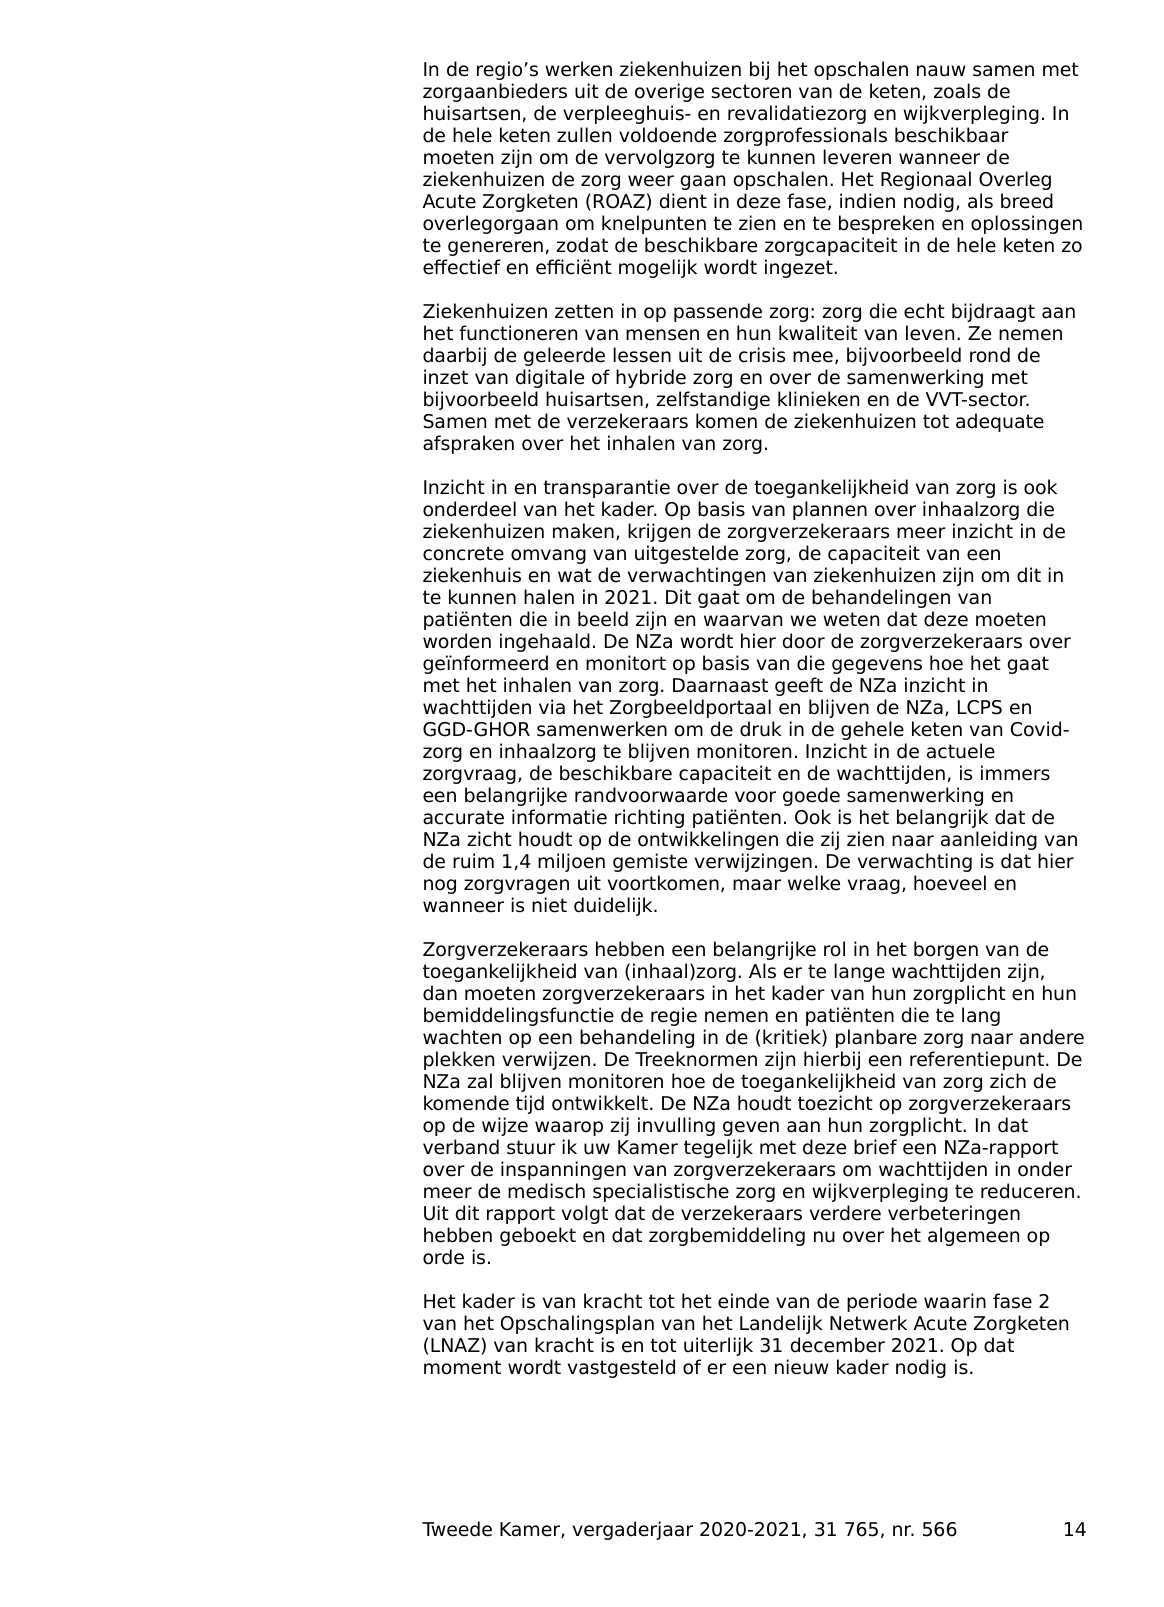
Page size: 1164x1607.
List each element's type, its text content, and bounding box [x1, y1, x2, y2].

text Ziekenhuizen zetten in op passende zorg: zorg die echt bijdraagt aan het functioneren van mensen en hun kwaliteit van leven. Ze nemen daarbij de geleerde lessen uit de crisis mee, bijvoorbeeld rond de inzet van digitale of hybride zorg en over de samenwerking met bijvoorbeeld huisartsen, zelfstandige klinieken en de VVT-sector. Samen met de verzekeraars komen de ziekenhuizen tot adequate afspraken over het inhalen van zorg. [422, 301, 1087, 455]
text Zorgverzekeraars hebben een belangrijke rol in het borgen van de toegankelijkheid van (inhaal)zorg. Als er te lange wachttijden zijn, dan moeten zorgverzekeraars in het kader van hun zorgplicht en hun bemiddelingsfunctie de regie nemen en patiënten die te lang wachten op een behandeling in de (kritiek) planbare zorg naar andere plekken verwijzen. De Treeknormen zijn hierbij een referentiepunt. De NZa zal blijven monitoren hoe de toegankelijkheid van zorg zich de komende tijd ontwikkelt. De NZa houdt toezicht op zorgverzekeraars op de wijze waarop zij invulling geven aan hun zorgplicht. In dat verband stuur ik uw Kamer tegelijk met deze brief een NZa-rapport over de inspanningen van zorgverzekeraars om wachttijden in onder meer de medisch specialistische zorg en wijkverpleging te reduceren. Uit dit rapport volgt dat de verzekeraars verdere verbeteringen hebben geboekt en dat zorgbemiddeling nu over het algemeen op orde is. [422, 939, 1087, 1268]
text In de regio’s werken ziekenhuizen bij het opschalen nauw samen met zorgaanbieders uit de overige sectoren van de keten, zoals de huisartsen, de verpleeghuis- en revalidatiezorg en wijkverpleging. In de hele keten zullen voldoende zorgprofessionals beschikbaar moeten zijn om de vervolgzorg te kunnen leveren wanneer de ziekenhuizen de zorg weer gaan opschalen. Het Regionaal Overleg Acute Zorgketen (ROAZ) dient in deze fase, indien nodig, als breed overlegorgaan om knelpunten te zien en te bespreken en oplossingen te genereren, zodat de beschikbare zorgcapaciteit in de hele keten zo effectief en efficiënt mogelijk wordt ingezet. [422, 59, 1087, 279]
text Het kader is van kracht tot het einde van de periode waarin fase 2 van het Opschalingsplan van het Landelijk Netwerk Acute Zorgketen (LNAZ) van kracht is en tot uiterlijk 31 december 2021. Op dat moment wordt vastgesteld of er een nieuw kader nodig is. [422, 1291, 1087, 1379]
text Inzicht in en transparantie over de toegankelijkheid van zorg is ook onderdeel van het kader. Op basis van plannen over inhaalzorg die ziekenhuizen maken, krijgen de zorgverzekeraars meer inzicht in de concrete omvang van uitgestelde zorg, de capaciteit van een ziekenhuis en wat de verwachtingen van ziekenhuizen zijn om dit in te kunnen halen in 2021. Dit gaat om de behandelingen van patiënten die in beeld zijn en waarvan we weten dat deze moeten worden ingehaald. De NZa wordt hier door de zorgverzekeraars over geïnformeerd en monitort op basis van die gegevens hoe het gaat met het inhalen van zorg. Daarnaast geeft de NZa inzicht in wachttijden via het Zorgbeeldportaal en blijven de NZa, LCPS en GGD-GHOR samenwerken om de druk in de gehele keten van Covid-zorg en inhaalzorg te blijven monitoren. Inzicht in de actuele zorgvraag, de beschikbare capaciteit en de wachttijden, is immers een belangrijke randvoorwaarde voor goede samenwerking en accurate informatie richting patiënten. Ook is het belangrijk dat de NZa zicht houdt op de ontwikkelingen die zij zien naar aanleiding van de ruim 1,4 miljoen gemiste verwijzingen. De verwachting is dat hier nog zorgvragen uit voortkomen, maar welke vraag, hoeveel en wanneer is niet duidelijk. [422, 477, 1087, 917]
